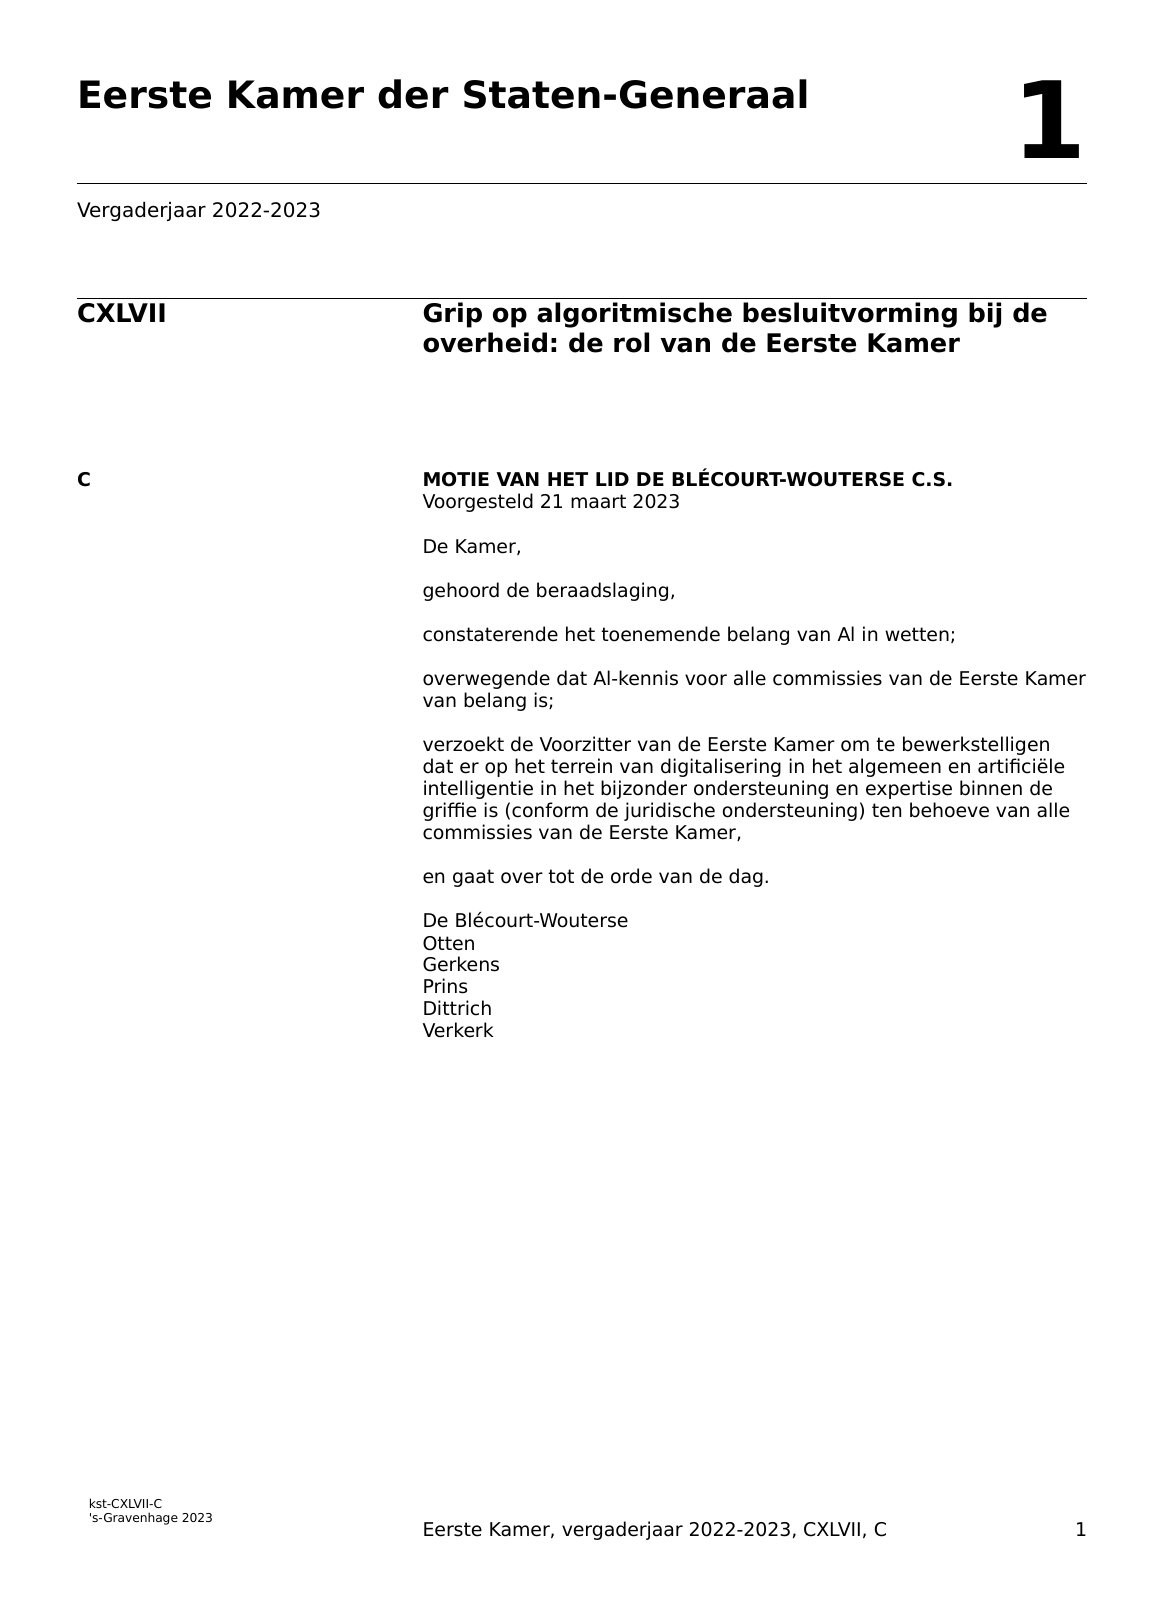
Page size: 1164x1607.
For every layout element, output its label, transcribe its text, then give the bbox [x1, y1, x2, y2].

text Prins [422, 976, 1087, 998]
table_header Eerste Kamer der Staten-Generaal [77, 59, 886, 183]
subtitle C MOTIE VAN HET LID DE BLÉCOURT-WOUTERSE C.S. [77, 469, 1087, 491]
text 's-Gravenhage 2023 [88, 1511, 323, 1525]
text Otten [422, 932, 1087, 954]
text constaterende het toenemende belang van Al in wetten; [422, 624, 1087, 646]
text en gaat over tot de orde van de dag. [422, 866, 1087, 888]
text Voorgesteld 21 maart 2023 [422, 491, 1087, 513]
text Dittrich [422, 998, 1087, 1020]
text overwegende dat Al-kennis voor alle commissies van de Eerste Kamer van belang is; [422, 668, 1087, 712]
text verzoekt de Voorzitter van de Eerste Kamer om te bewerkstelligen dat er op het terrein van digitalisering in het algemeen en artificiële intelligentie in het bijzonder ondersteuning en expertise binnen de griffie is (conform de juridische ondersteuning) ten behoeve van alle commissies van de Eerste Kamer, [422, 734, 1087, 844]
text gehoord de beraadslaging, [422, 580, 1087, 602]
table_cell Vergaderjaar 2022-2023 [77, 184, 1087, 298]
text Verkerk [422, 1020, 1087, 1042]
text De Kamer, [422, 536, 1087, 557]
table_header 1 [886, 59, 1087, 183]
text De Blécourt-Wouterse [422, 910, 1087, 932]
text Gerkens [422, 954, 1087, 976]
subtitle CXLVII Grip op algoritmische besluitvorming bij de overheid: de rol van de Eerste Kamer [77, 299, 1087, 358]
text kst-CXLVII-C [88, 1497, 323, 1511]
